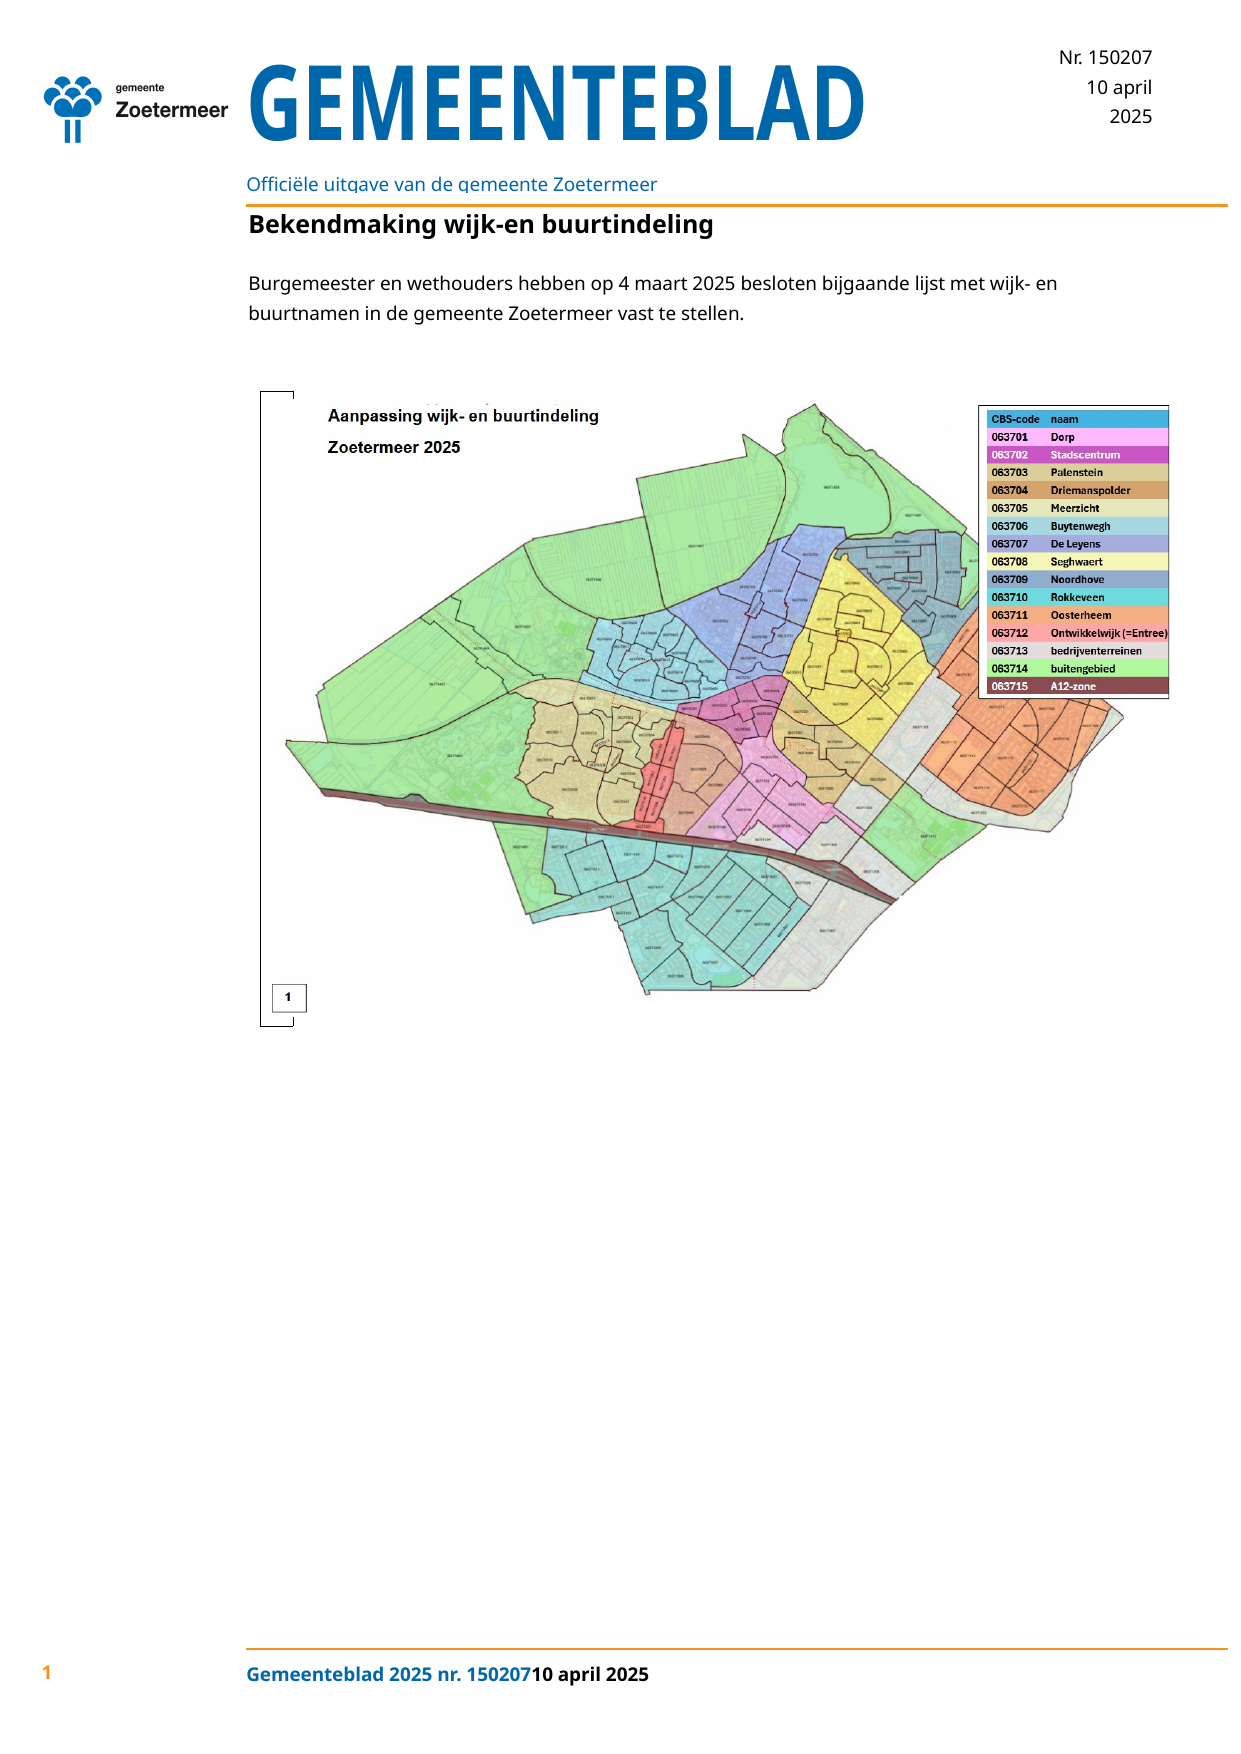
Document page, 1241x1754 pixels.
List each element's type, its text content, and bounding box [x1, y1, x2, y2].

text Burgemeester en wethouders hebben op 4 maart 2025 besloten bijgaande lijst met wijk- en buurtnamen in de gemeente Zoetermeer vast te stellen. [248, 270, 1152, 326]
picture [268, 399, 1173, 1017]
picture [41, 47, 231, 172]
text Bekendmaking wijk-en buurtindeling [248, 207, 1152, 241]
